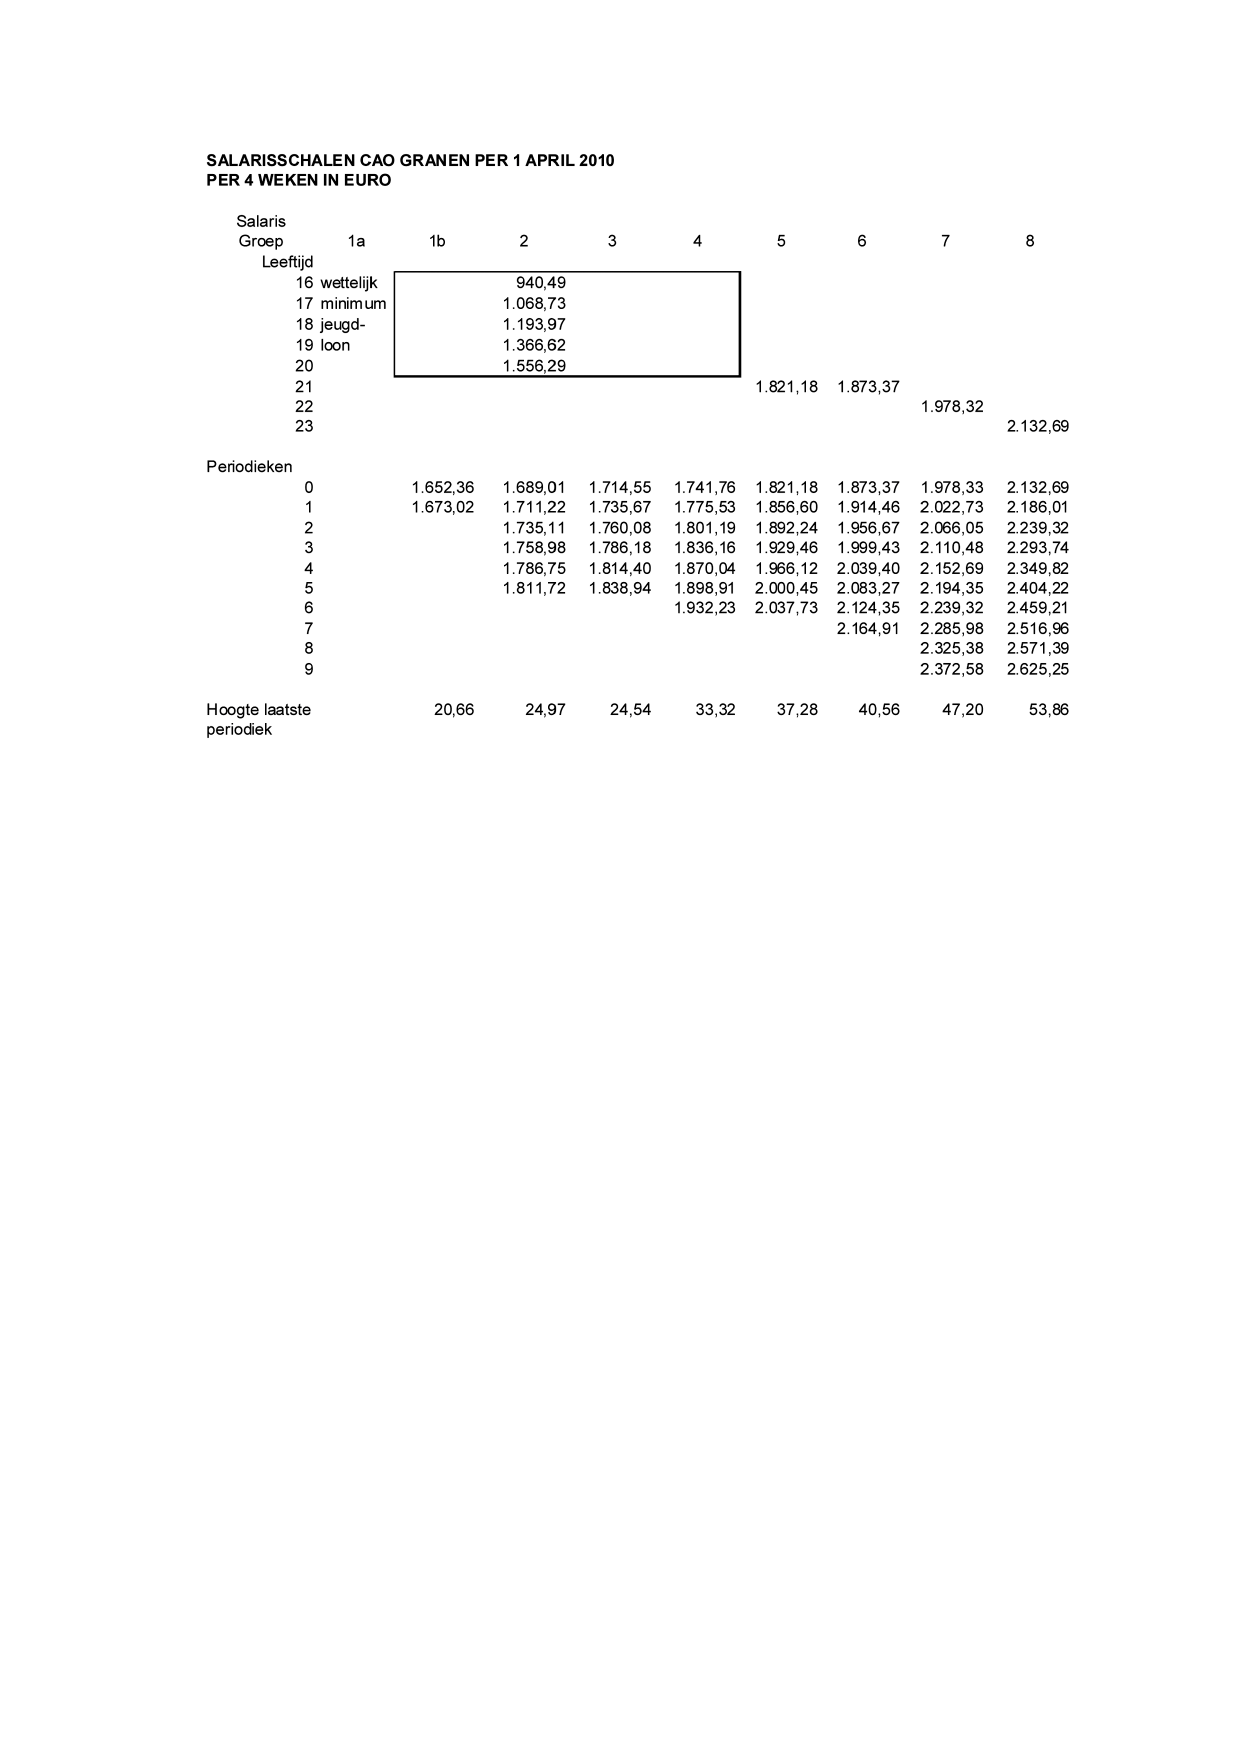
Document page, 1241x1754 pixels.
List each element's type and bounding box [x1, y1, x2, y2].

picture [187, 150, 1105, 742]
